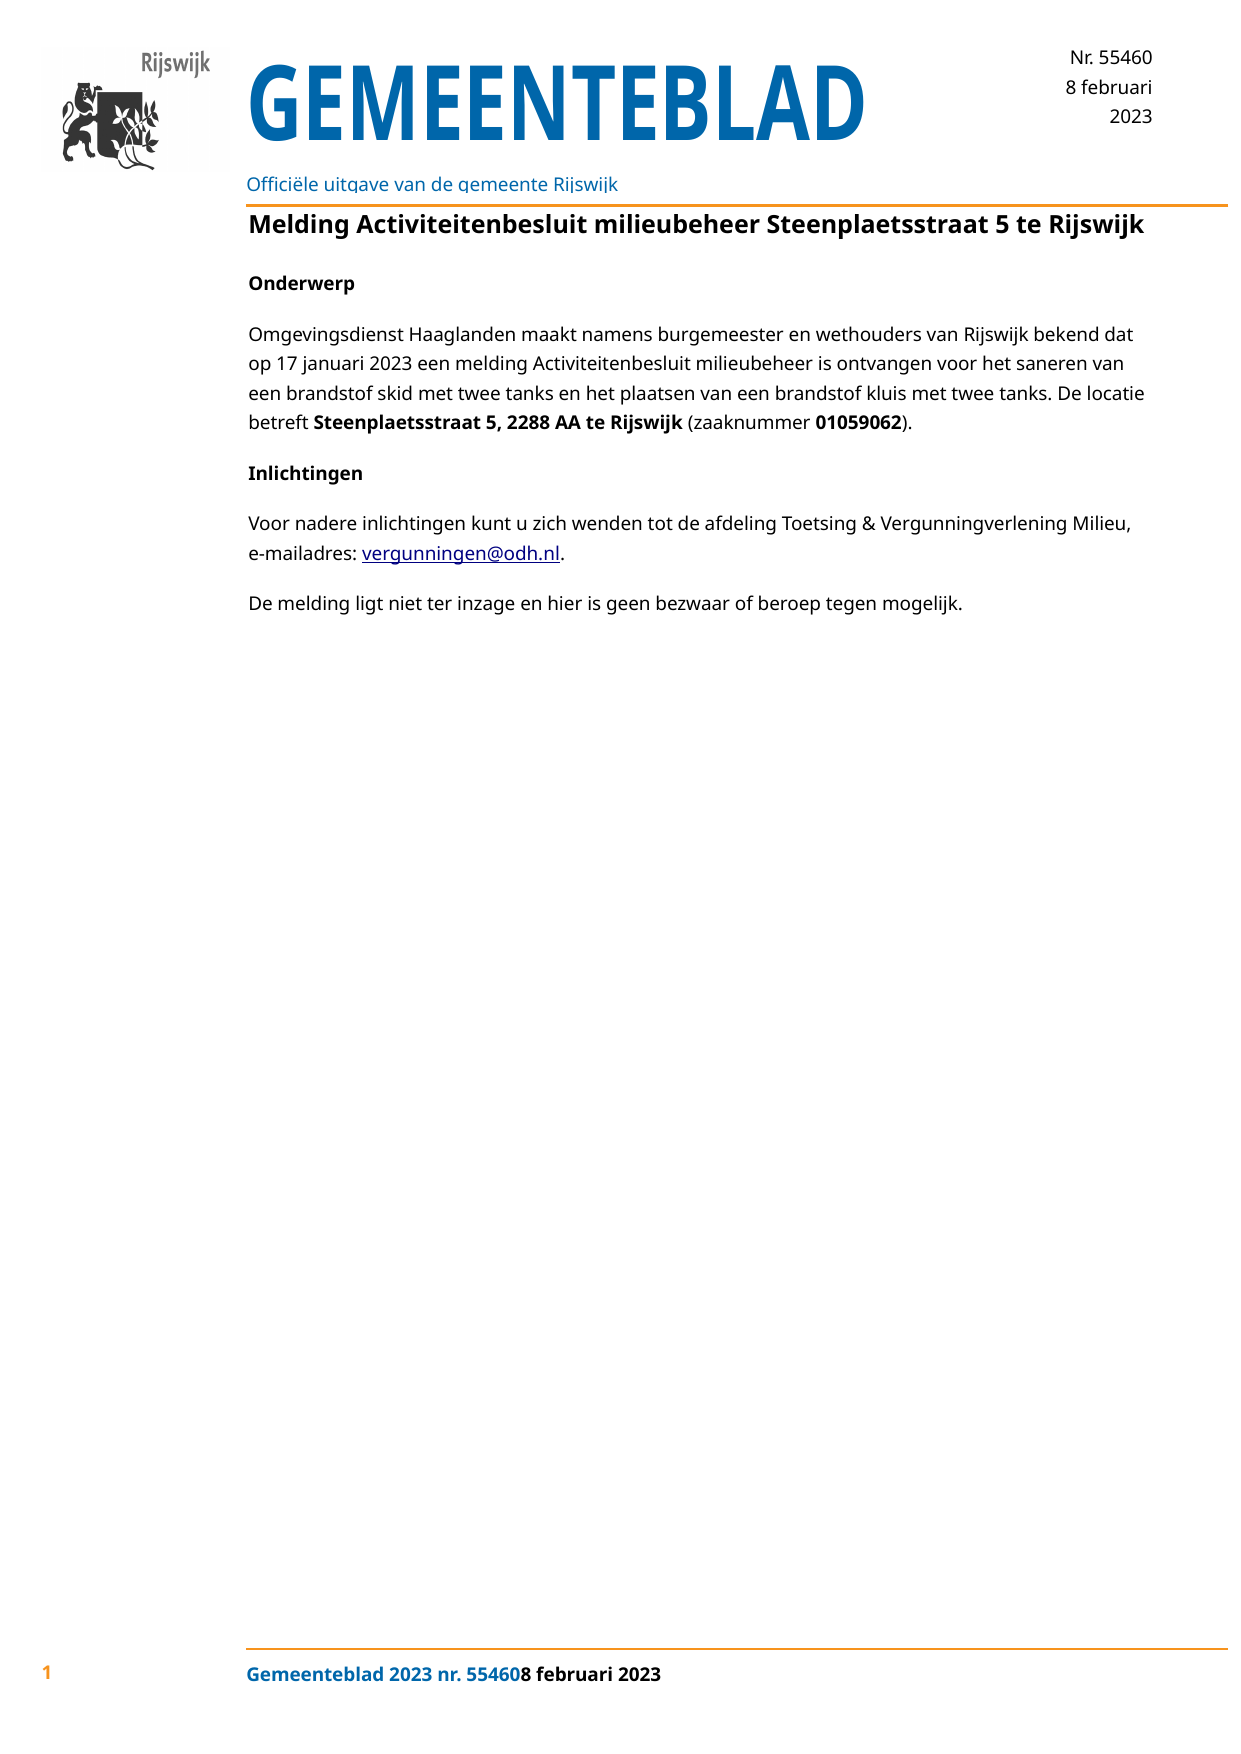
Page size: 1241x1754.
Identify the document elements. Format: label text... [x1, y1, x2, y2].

picture [41, 47, 231, 172]
text Onderwerp [248, 270, 1152, 296]
text Voor nadere inlichtingen kunt u zich wenden tot de afdeling Toetsing & Vergunningverlening Milieu, e-mailadres: vergunningen@odh.nl. [248, 510, 1152, 566]
text Inlichtingen [248, 460, 1152, 486]
text Melding Activiteitenbesluit milieubeheer Steenplaetsstraat 5 te Rijswijk [248, 207, 1152, 241]
text Omgevingsdienst Haaglanden maakt namens burgemeester en wethouders van Rijswijk bekend dat op 17 januari 2023 een melding Activiteitenbesluit milieubeheer is ontvangen voor het saneren van een brandstof skid met twee tanks en het plaatsen van een brandstof kluis met twee tanks. De locatie betreft Steenplaetsstraat 5, 2288 AA te Rijswijk (zaaknummer 01059062). [248, 321, 1152, 435]
text De melding ligt niet ter inzage en hier is geen bezwaar of beroep tegen mogelijk. [248, 590, 1152, 616]
